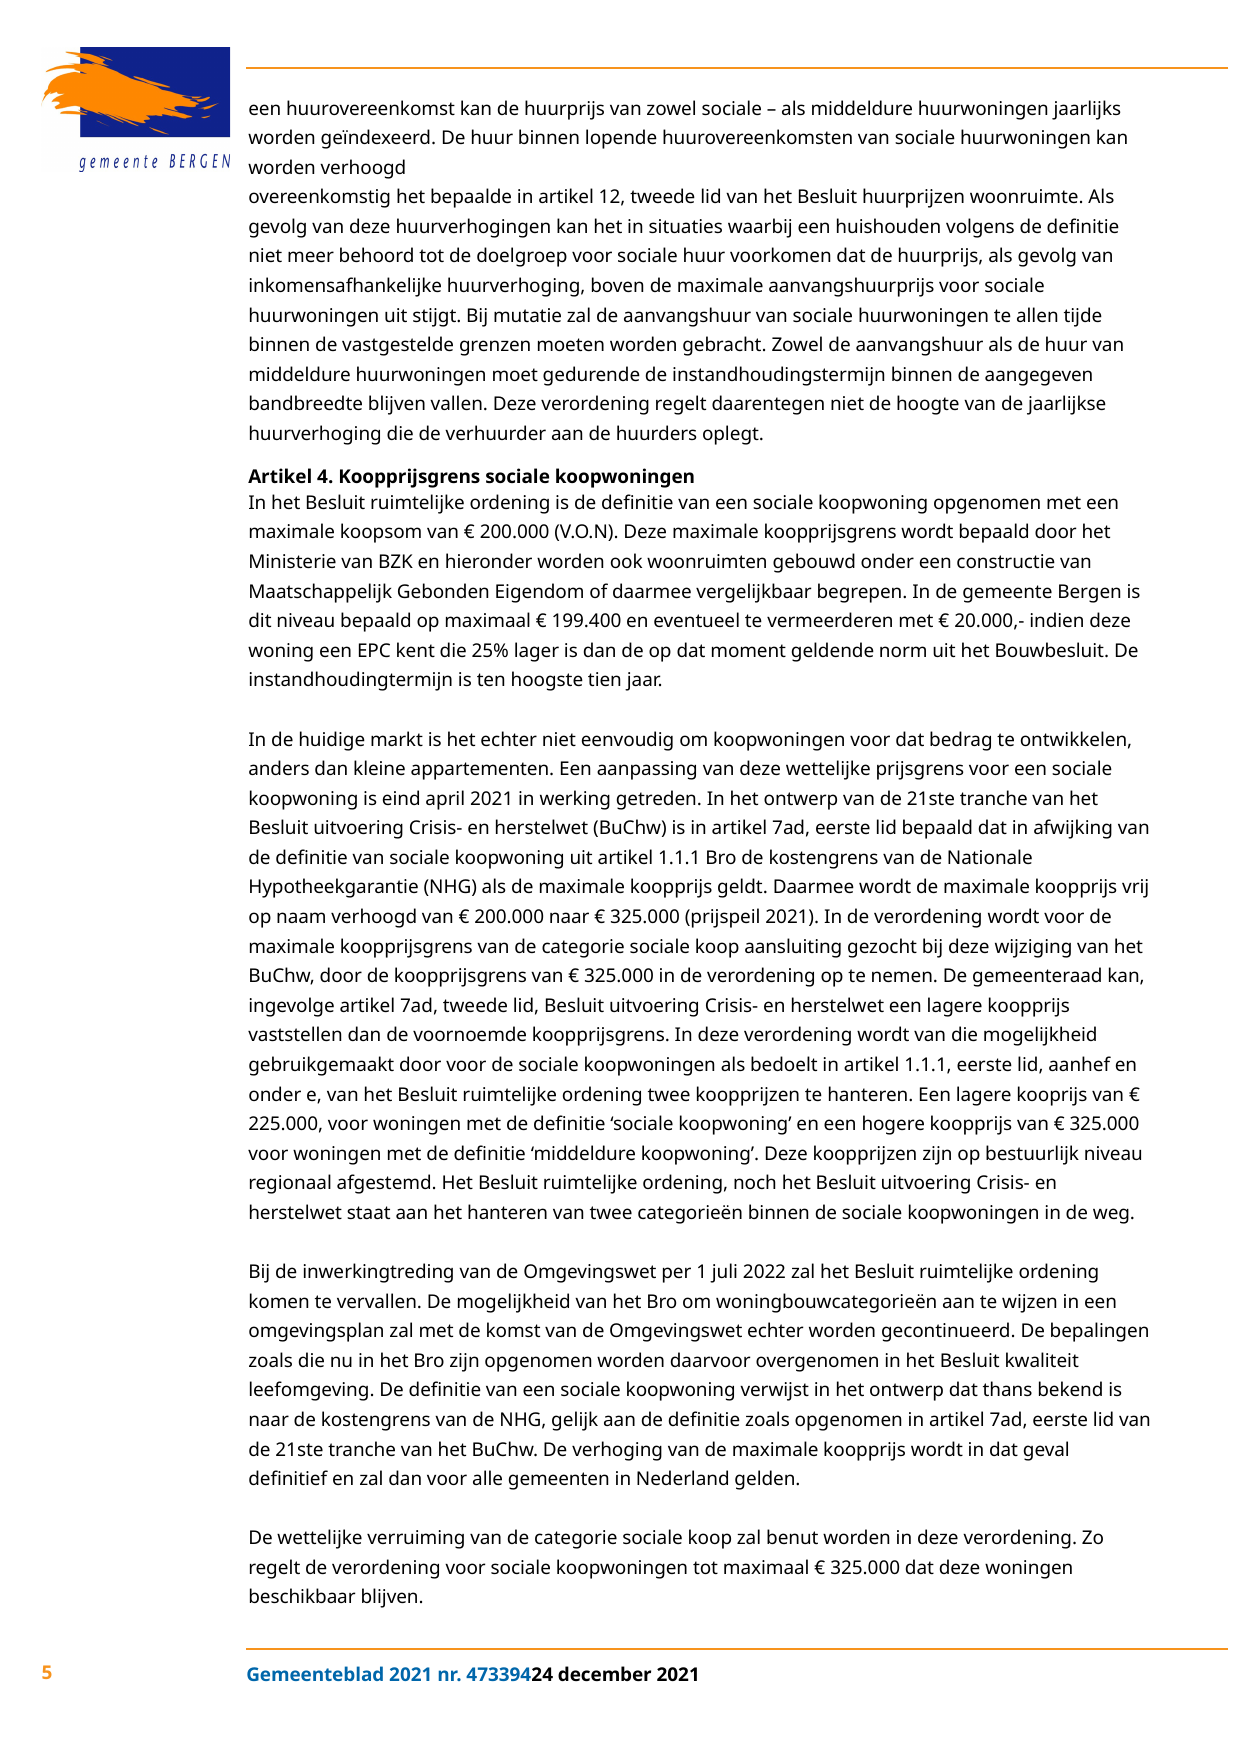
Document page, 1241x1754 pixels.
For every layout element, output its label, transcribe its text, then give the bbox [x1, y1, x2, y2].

text In het Besluit ruimtelijke ordening is de definitie van een sociale koopwoning opgenomen met een maximale koopsom van € 200.000 (V.O.N). Deze maximale koopprijsgrens wordt bepaald door het Ministerie van BZK en hieronder worden ook woonruimten gebouwd onder een constructie van Maatschappelijk Gebonden Eigendom of daarmee vergelijkbaar begrepen. In de gemeente Bergen is dit niveau bepaald op maximaal € 199.400 en eventueel te vermeerderen met € 20.000,- indien deze woning een EPC kent die 25% lager is dan de op dat moment geldende norm uit het Bouwbesluit. De instandhoudingtermijn is ten hoogste tien jaar. [248, 489, 1152, 692]
text Bij de inwerkingtreding van de Omgevingswet per 1 juli 2022 zal het Besluit ruimtelijke ordening komen te vervallen. De mogelijkheid van het Bro om woningbouwcategorieën aan te wijzen in een omgevingsplan zal met de komst van de Omgevingswet echter worden gecontinueerd. De bepalingen zoals die nu in het Bro zijn opgenomen worden daarvoor overgenomen in het Besluit kwaliteit leefomgeving. De definitie van een sociale koopwoning verwijst in het ontwerp dat thans bekend is naar de kostengrens van de NHG, gelijk aan de definitie zoals opgenomen in artikel 7ad, eerste lid van de 21ste tranche van het BuChw. De verhoging van de maximale koopprijs wordt in dat geval definitief en zal dan voor alle gemeenten in Nederland gelden. [248, 1258, 1152, 1491]
text een huurovereenkomst kan de huurprijs van zowel sociale – als middeldure huurwoningen jaarlijks worden geïndexeerd. De huur binnen lopende huurovereenkomsten van sociale huurwoningen kan worden verhoogd [248, 95, 1152, 180]
text In de huidige markt is het echter niet eenvoudig om koopwoningen voor dat bedrag te ontwikkelen, anders dan kleine appartementen. Een aanpassing van deze wettelijke prijsgrens voor een sociale koopwoning is eind april 2021 in werking getreden. In het ontwerp van de 21ste tranche van het Besluit uitvoering Crisis- en herstelwet (BuChw) is in artikel 7ad, eerste lid bepaald dat in afwijking van de definitie van sociale koopwoning uit artikel 1.1.1 Bro de kostengrens van de Nationale Hypotheekgarantie (NHG) als de maximale koopprijs geldt. Daarmee wordt de maximale koopprijs vrij op naam verhoogd van € 200.000 naar € 325.000 (prijspeil 2021). In de verordening wordt voor de maximale koopprijsgrens van de categorie sociale koop aansluiting gezocht bij deze wijziging van het BuChw, door de koopprijsgrens van € 325.000 in de verordening op te nemen. De gemeenteraad kan, ingevolge artikel 7ad, tweede lid, Besluit uitvoering Crisis- en herstelwet een lagere koopprijs vaststellen dan de voornoemde koopprijsgrens. In deze verordening wordt van die mogelijkheid gebruikgemaakt door voor de sociale koopwoningen als bedoelt in artikel 1.1.1, eerste lid, aanhef en onder e, van het Besluit ruimtelijke ordening twee koopprijzen te hanteren. Een lagere kooprijs van € 225.000, voor woningen met de definitie ‘sociale koopwoning’ en een hogere koopprijs van € 325.000 voor woningen met de definitie ‘middeldure koopwoning’. Deze koopprijzen zijn op bestuurlijk niveau regionaal afgestemd. Het Besluit ruimtelijke ordening, noch het Besluit uitvoering Crisis- en herstelwet staat aan het hanteren van twee categorieën binnen de sociale koopwoningen in de weg. [248, 726, 1152, 1225]
text De wettelijke verruiming van de categorie sociale koop zal benut worden in deze verordening. Zo regelt de verordening voor sociale koopwoningen tot maximaal € 325.000 dat deze woningen beschikbaar blijven. [248, 1524, 1152, 1609]
text overeenkomstig het bepaalde in artikel 12, tweede lid van het Besluit huurprijzen woonruimte. Als gevolg van deze huurverhogingen kan het in situaties waarbij een huishouden volgens de definitie niet meer behoord tot de doelgroep voor sociale huur voorkomen dat de huurprijs, als gevolg van inkomensafhankelijke huurverhoging, boven de maximale aanvangshuurprijs voor sociale huurwoningen uit stijgt. Bij mutatie zal de aanvangshuur van sociale huurwoningen te allen tijde binnen de vastgestelde grenzen moeten worden gebracht. Zowel de aanvangshuur als de huur van middeldure huurwoningen moet gedurende de instandhoudingstermijn binnen de aangegeven bandbreedte blijven vallen. Deze verordening regelt daarentegen niet de hoogte van de jaarlijkse huurverhoging die de verhuurder aan de huurders oplegt. [248, 183, 1152, 446]
text Artikel 4. Koopprijsgrens sociale koopwoningen [248, 463, 1152, 489]
picture [41, 47, 231, 172]
